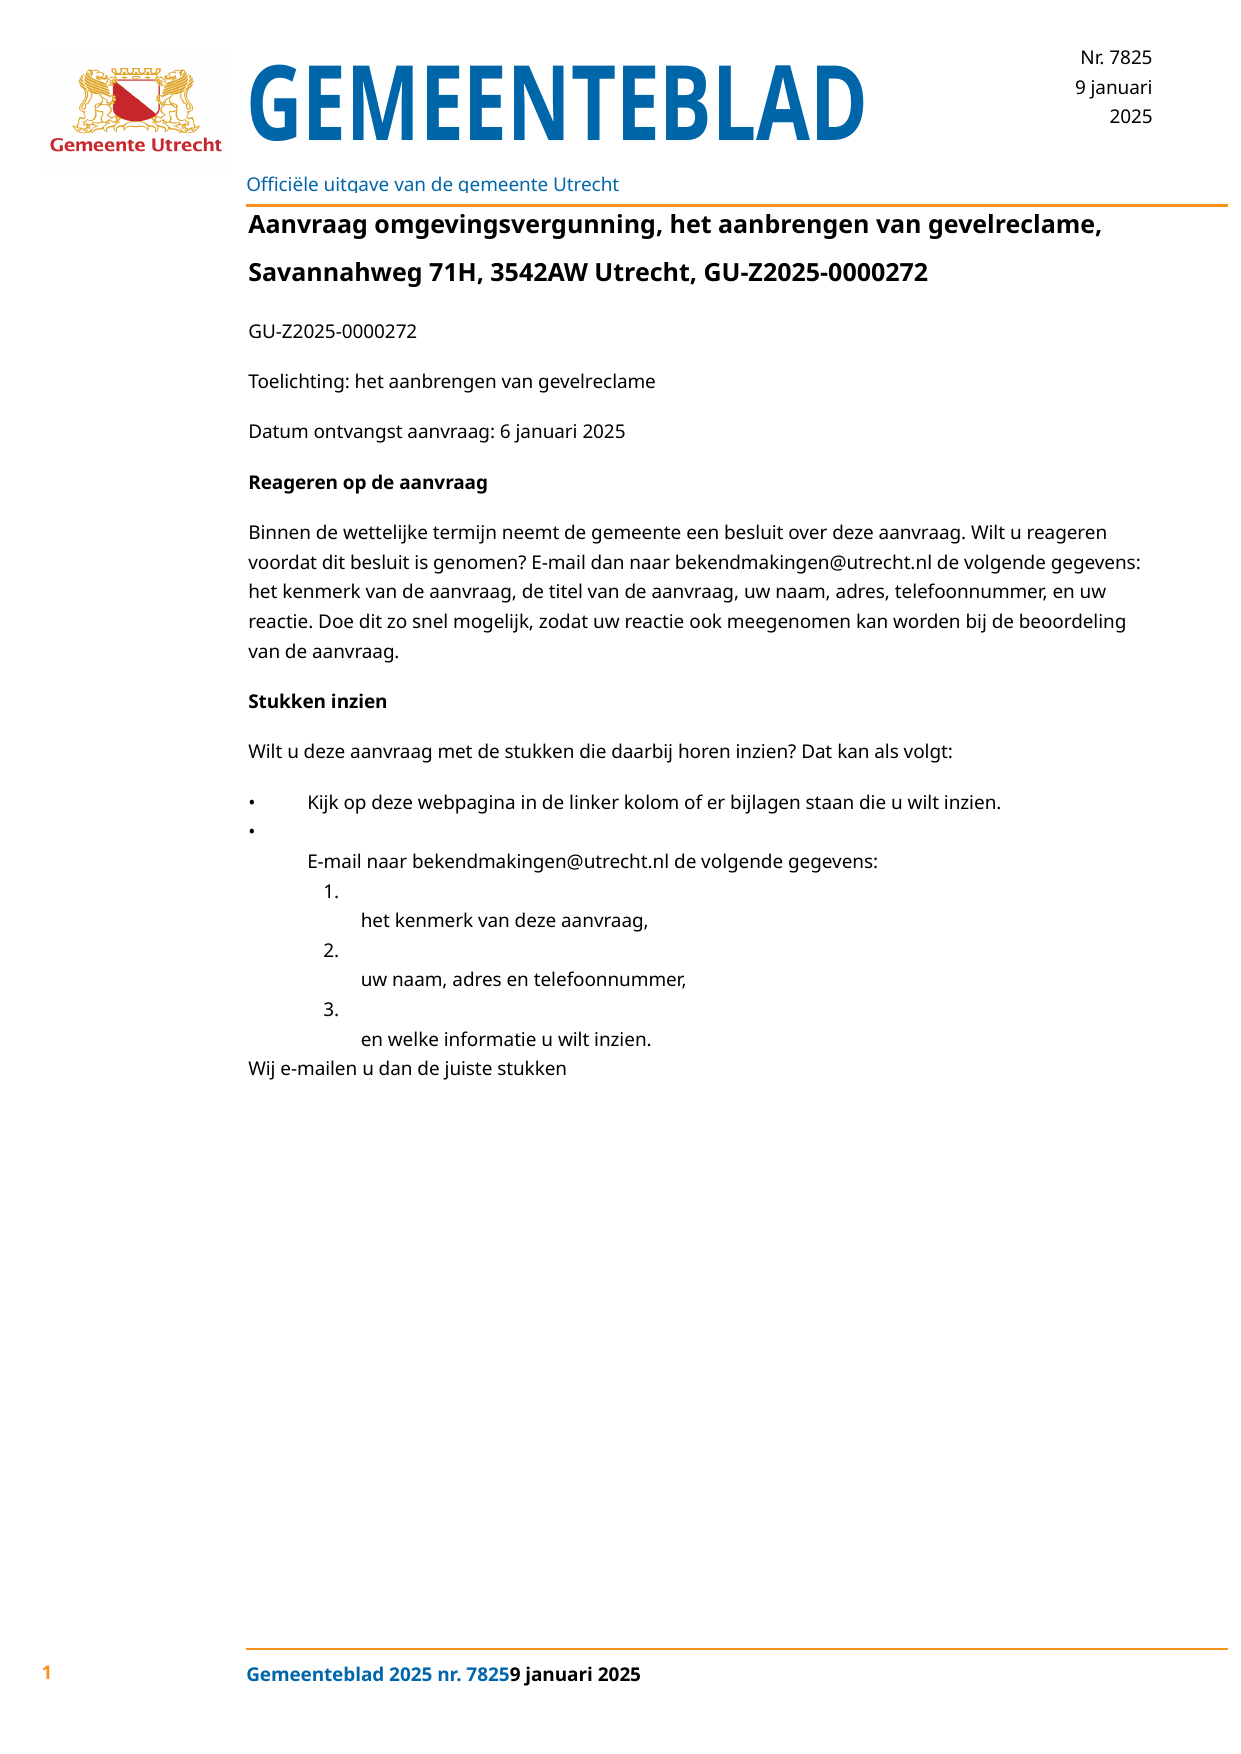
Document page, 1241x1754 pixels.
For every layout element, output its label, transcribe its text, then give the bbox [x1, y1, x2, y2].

list Kijk op deze webpagina in de linker kolom of er bijlagen staan die u wilt inzien. [248, 789, 1152, 815]
list E-mail naar bekendmakingen@utrecht.nl de volgende gegevens: [248, 848, 1152, 874]
text Wilt u deze aanvraag met de stukken die daarbij horen inzien? Dat kan als volgt: [248, 739, 1152, 764]
text Datum ontvangst aanvraag: 6 januari 2025 [248, 419, 1152, 444]
list het kenmerk van deze aanvraag, [323, 907, 1152, 933]
text Toelichting: het aanbrengen van gevelreclame [248, 368, 1152, 394]
list en welke informatie u wilt inzien. [323, 1026, 1152, 1052]
picture [41, 47, 231, 172]
text Wij e-mailen u dan de juiste stukken [248, 1055, 1152, 1081]
text Binnen de wettelijke termijn neemt de gemeente een besluit over deze aanvraag. Wilt u reageren voordat dit besluit is genomen? E-mail dan naar bekendmakingen@utrecht.nl de volgende gegevens: het kenmerk van de aanvraag, de titel van de aanvraag, uw naam, adres, telefoonnummer, en uw reactie. Doe dit zo snel mogelijk, zodat uw reactie ook meegenomen kan worden bij de beoordeling van de aanvraag. [248, 519, 1152, 664]
text GU-Z2025-0000272 [248, 318, 1152, 344]
text Aanvraag omgevingsvergunning, het aanbrengen van gevelreclame, Savannahweg 71H, 3542AW Utrecht, GU-Z2025-0000272 [248, 207, 1152, 288]
text Reageren op de aanvraag [248, 469, 1152, 495]
list uw naam, adres en telefoonnummer, [323, 967, 1152, 992]
text Stukken inzien [248, 688, 1152, 714]
